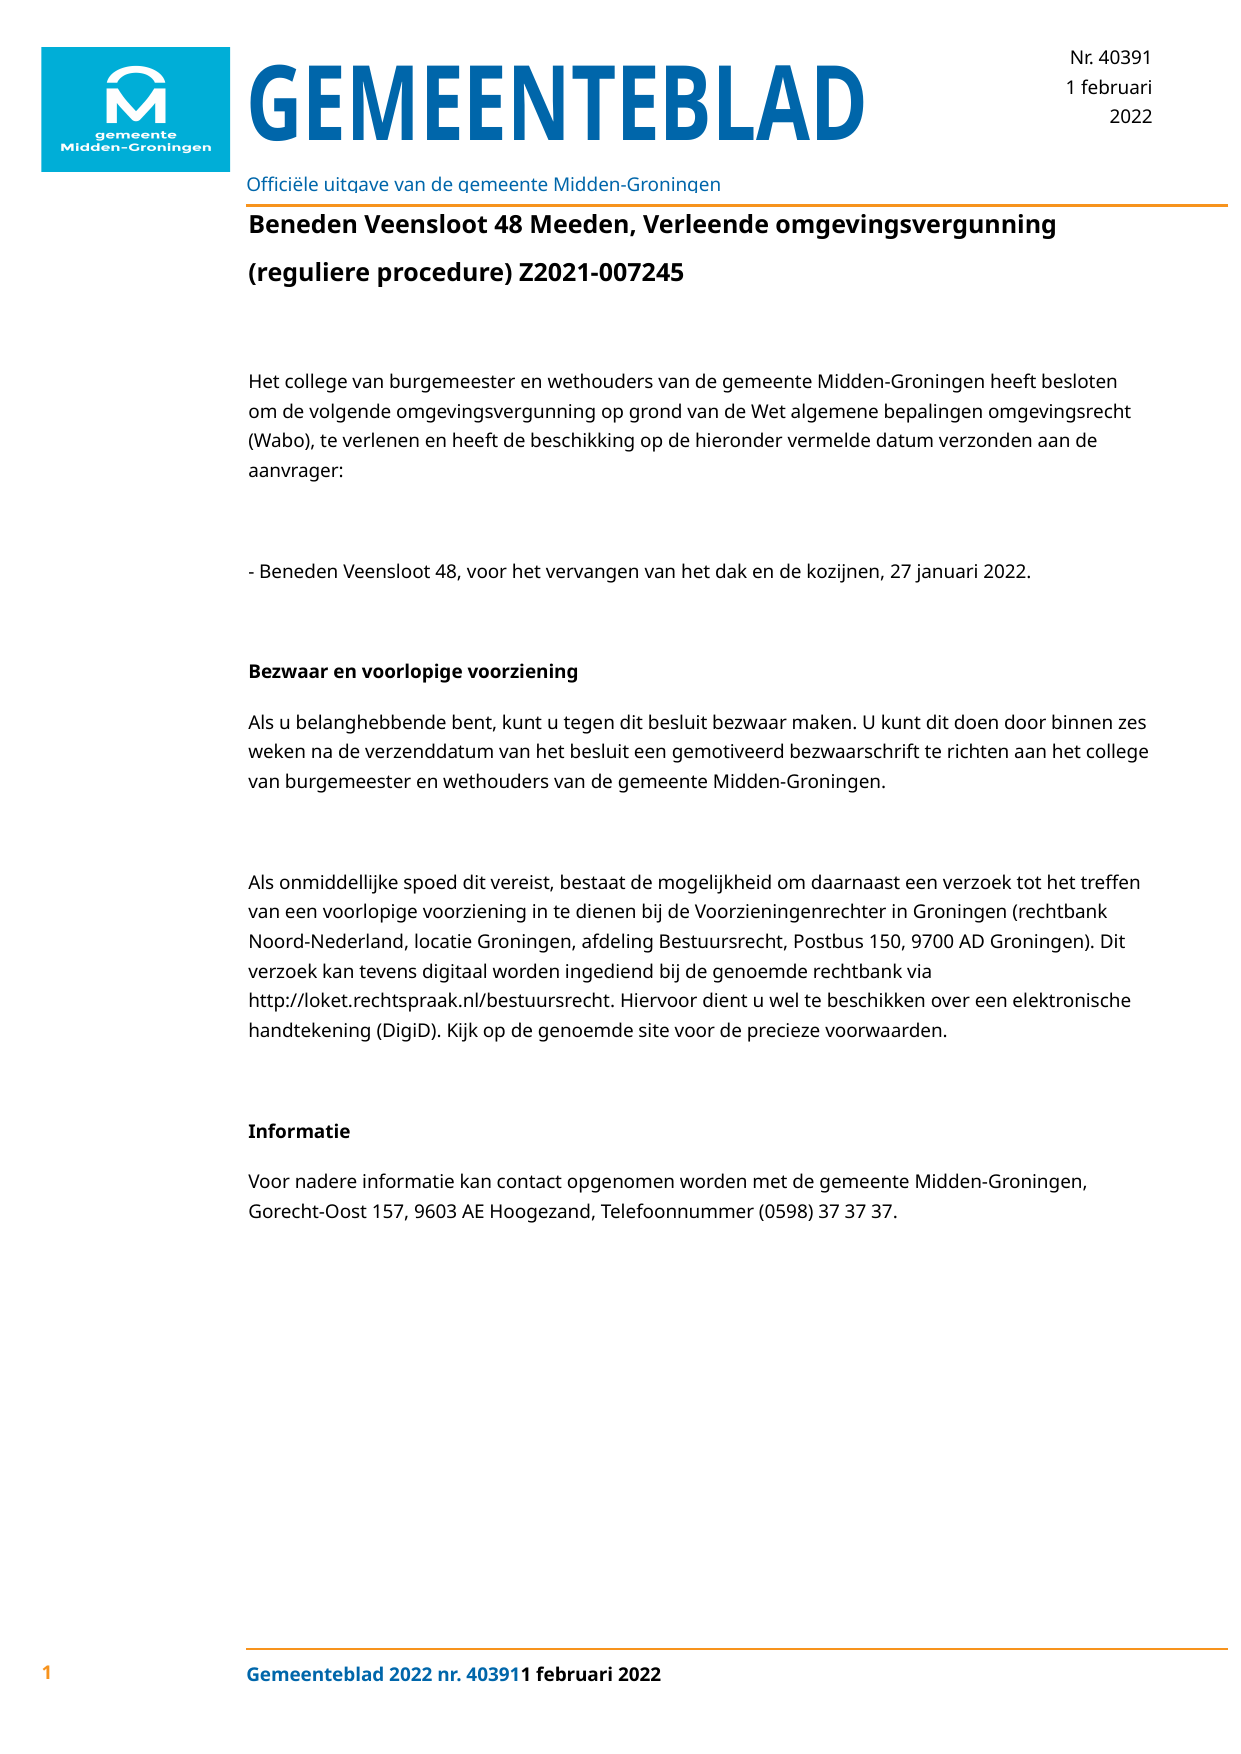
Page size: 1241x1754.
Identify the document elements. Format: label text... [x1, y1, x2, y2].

text Informatie [248, 1118, 1152, 1144]
text Bezwaar en voorlopige voorziening [248, 659, 1152, 684]
text Als u belanghebbende bent, kunt u tegen dit besluit bezwaar maken. U kunt dit doen door binnen zes weken na de verzenddatum van het besluit een gemotiveerd bezwaarschrift te richten aan het college van burgemeester en wethouders van de gemeente Midden-Groningen. [248, 709, 1152, 794]
text Voor nadere informatie kan contact opgenomen worden met de gemeente Midden-Groningen, Gorecht-Oost 157, 9603 AE Hoogezand, Telefoonnummer (0598) 37 37 37. [248, 1168, 1152, 1224]
text - Beneden Veensloot 48, voor het vervangen van het dak en de kozijnen, 27 januari 2022. [248, 558, 1152, 584]
text Beneden Veensloot 48 Meeden, Verleende omgevingsvergunning (reguliere procedure) Z2021-007245 [248, 207, 1152, 288]
text Het college van burgemeester en wethouders van de gemeente Midden-Groningen heeft besloten om de volgende omgevingsvergunning op grond van de Wet algemene bepalingen omgevingsrecht (Wabo), te verlenen en heeft de beschikking op de hieronder vermelde datum verzonden aan de aanvrager: [248, 368, 1152, 483]
text Als onmiddellijke spoed dit vereist, bestaat de mogelijkheid om daarnaast een verzoek tot het treffen van een voorlopige voorziening in te dienen bij de Voorzieningenrechter in Groningen (rechtbank Noord-Nederland, locatie Groningen, afdeling Bestuursrecht, Postbus 150, 9700 AD Groningen). Dit verzoek kan tevens digitaal worden ingediend bij de genoemde rechtbank via http://loket.rechtspraak.nl/bestuursrecht. Hiervoor dient u wel te beschikken over een elektronische handtekening (DigiD). Kijk op de genoemde site voor de precieze voorwaarden. [248, 869, 1152, 1043]
picture [184, 146, 190, 153]
picture [107, 89, 165, 122]
picture [108, 66, 164, 82]
